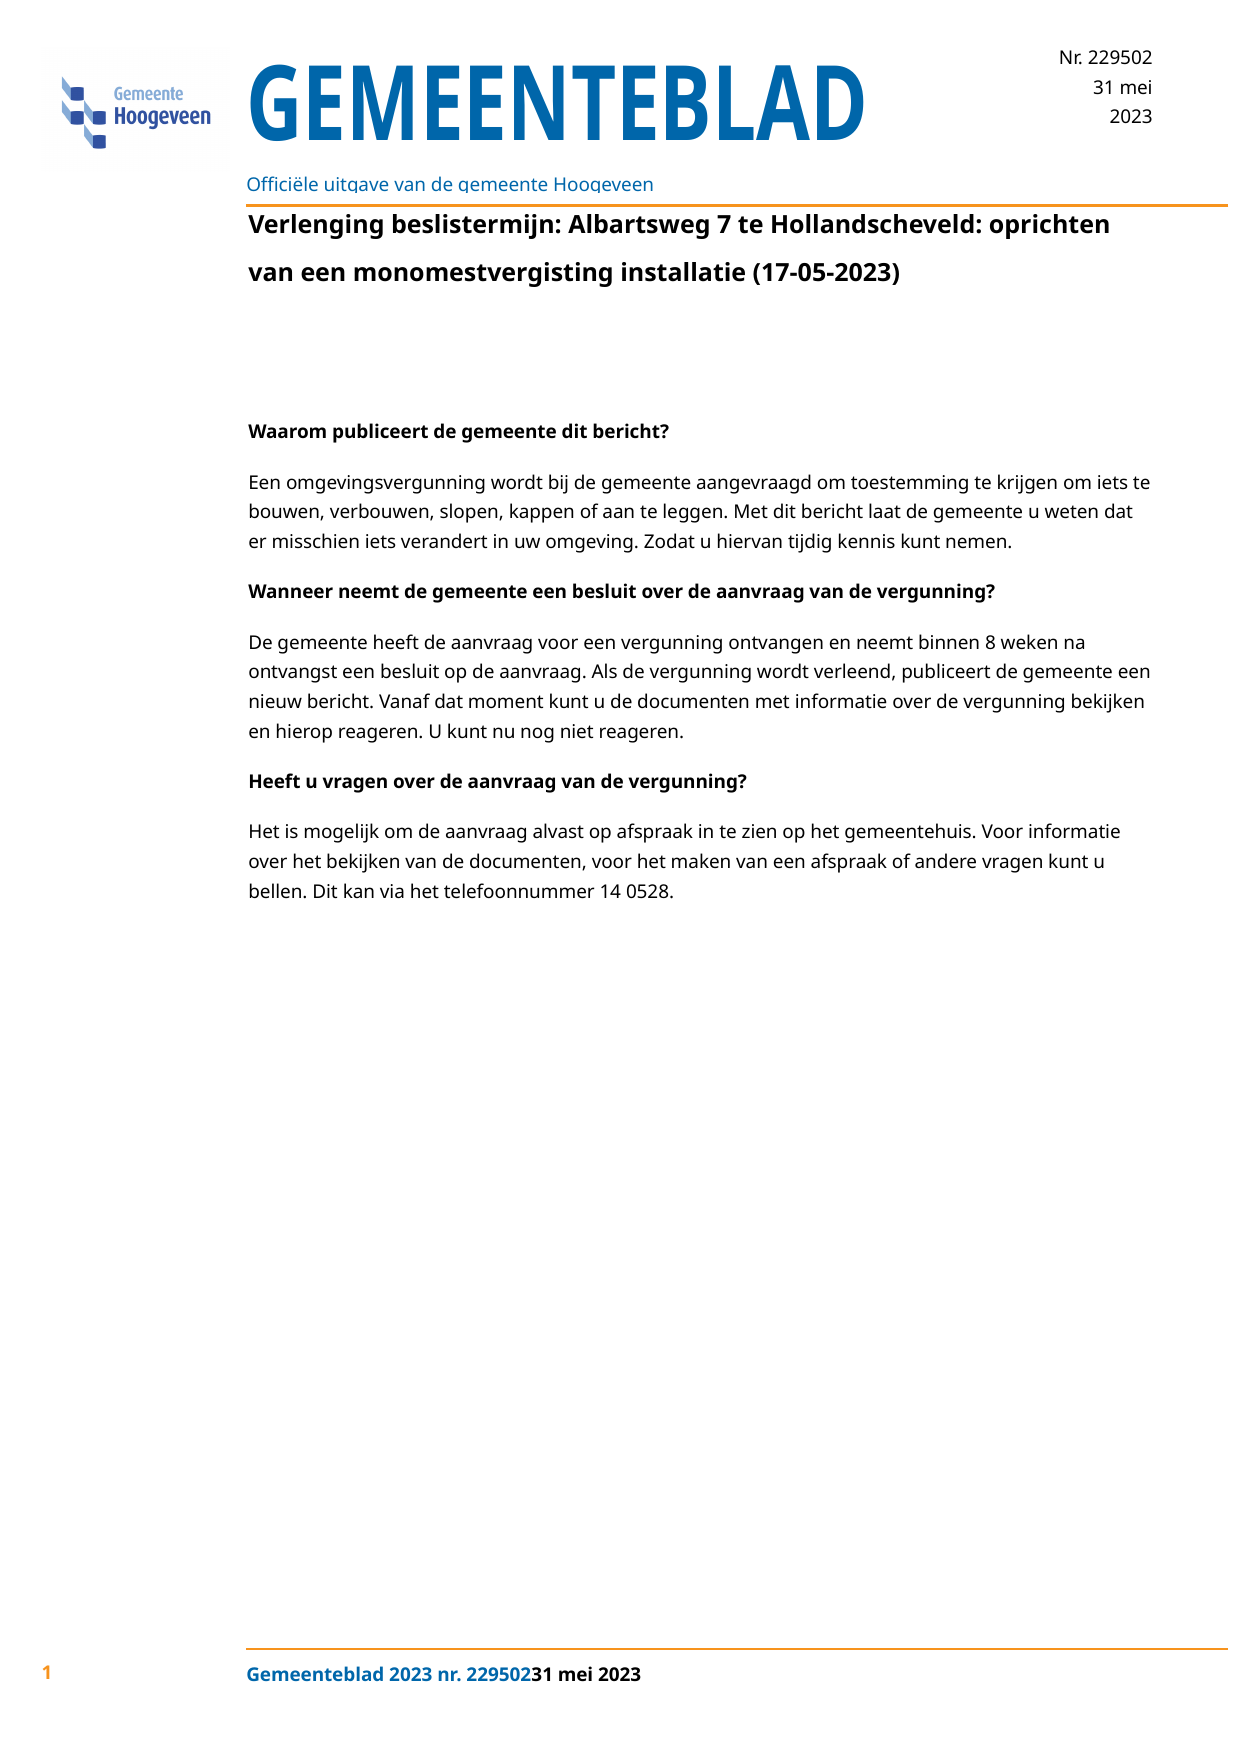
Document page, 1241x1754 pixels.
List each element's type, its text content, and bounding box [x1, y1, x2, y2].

text Een omgevingsvergunning wordt bij de gemeente aangevraagd om toestemming te krijgen om iets te bouwen, verbouwen, slopen, kappen of aan te leggen. Met dit bericht laat de gemeente u weten dat er misschien iets verandert in uw omgeving. Zodat u hiervan tijdig kennis kunt nemen. [248, 469, 1152, 554]
text De gemeente heeft de aanvraag voor een vergunning ontvangen en neemt binnen 8 weken na ontvangst een besluit op de aanvraag. Als de vergunning wordt verleend, publiceert de gemeente een nieuw bericht. Vanaf dat moment kunt u de documenten met informatie over de vergunning bekijken en hierop reageren. U kunt nu nog niet reageren. [248, 629, 1152, 744]
text Wanneer neemt de gemeente een besluit over de aanvraag van de vergunning? [248, 579, 1152, 604]
text Verlenging beslistermijn: Albartsweg 7 te Hollandscheveld: oprichten van een monomestvergisting installatie (17-05-2023) [248, 207, 1152, 288]
text Het is mogelijk om de aanvraag alvast op afspraak in te zien op het gemeentehuis. Voor informatie over het bekijken van de documenten, voor het maken van een afspraak of andere vragen kunt u bellen. Dit kan via het telefoonnummer 14 0528. [248, 819, 1152, 904]
picture [41, 47, 231, 172]
text Heeft u vragen over de aanvraag van de vergunning? [248, 768, 1152, 794]
text Waarom publiceert de gemeente dit bericht? [248, 419, 1152, 444]
